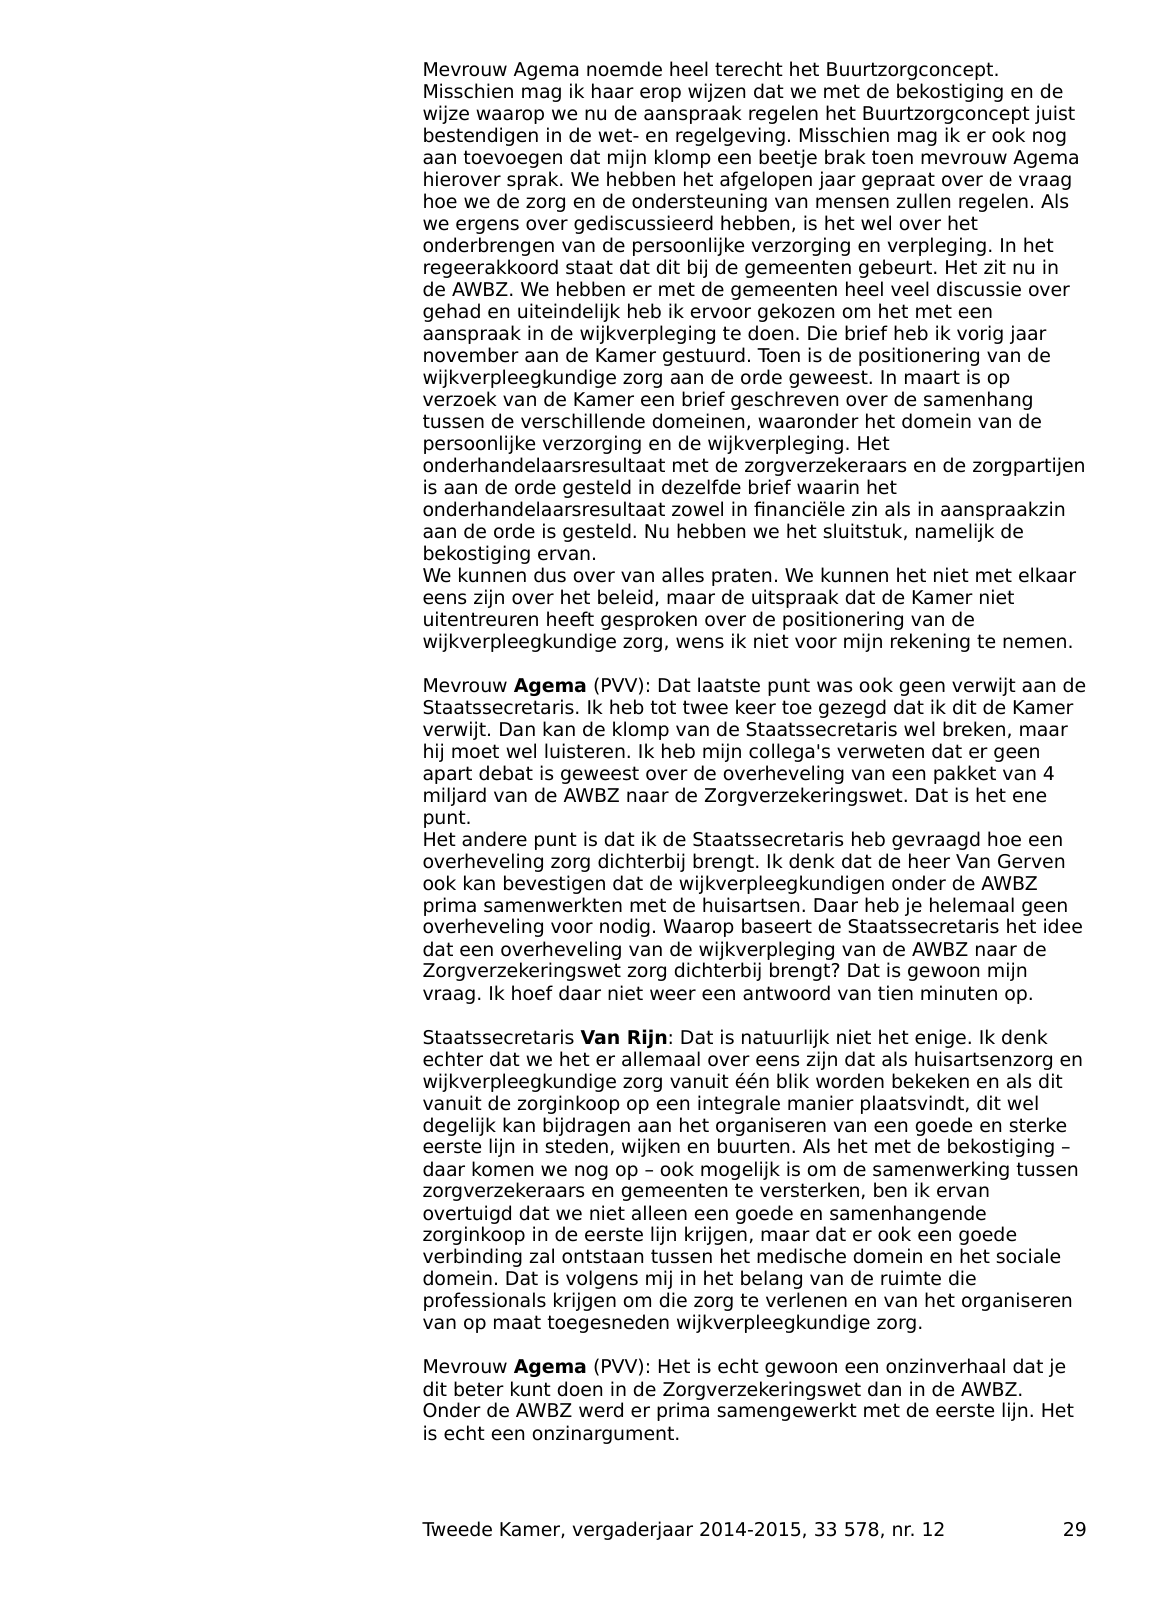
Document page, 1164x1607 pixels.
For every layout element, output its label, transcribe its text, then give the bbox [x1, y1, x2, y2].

text Mevrouw Agema (PVV): Het is echt gewoon een onzinverhaal dat je dit beter kunt doen in de Zorgverzekeringswet dan in de AWBZ. Onder de AWBZ werd er prima samengewerkt met de eerste lijn. Het is echt een onzinargument. [422, 1356, 1087, 1444]
text Het andere punt is dat ik de Staatssecretaris heb gevraagd hoe een overheveling zorg dichterbij brengt. Ik denk dat de heer Van Gerven ook kan bevestigen dat de wijkverpleegkundigen onder de AWBZ prima samenwerkten met de huisartsen. Daar heb je helemaal geen overheveling voor nodig. Waarop baseert de Staatssecretaris het idee dat een overheveling van de wijkverpleging van de AWBZ naar de Zorgverzekeringswet zorg dichterbij brengt? Dat is gewoon mijn vraag. Ik hoef daar niet weer een antwoord van tien minuten op. [422, 828, 1087, 1004]
text We kunnen dus over van alles praten. We kunnen het niet met elkaar eens zijn over het beleid, maar de uitspraak dat de Kamer niet uitentreuren heeft gesproken over de positionering van de wijkverpleegkundige zorg, wens ik niet voor mijn rekening te nemen. [422, 564, 1087, 652]
text Mevrouw Agema (PVV): Dat laatste punt was ook geen verwijt aan de Staatssecretaris. Ik heb tot twee keer toe gezegd dat ik dit de Kamer verwijt. Dan kan de klomp van de Staatssecretaris wel breken, maar hij moet wel luisteren. Ik heb mijn collega's verweten dat er geen apart debat is geweest over de overheveling van een pakket van 4 miljard van de AWBZ naar de Zorgverzekeringswet. Dat is het ene punt. [422, 675, 1087, 828]
text Mevrouw Agema noemde heel terecht het Buurtzorgconcept. Misschien mag ik haar erop wijzen dat we met de bekostiging en de wijze waarop we nu de aanspraak regelen het Buurtzorgconcept juist bestendigen in de wet- en regelgeving. Misschien mag ik er ook nog aan toevoegen dat mijn klomp een beetje brak toen mevrouw Agema hierover sprak. We hebben het afgelopen jaar gepraat over de vraag hoe we de zorg en de ondersteuning van mensen zullen regelen. Als we ergens over gediscussieerd hebben, is het wel over het onderbrengen van de persoonlijke verzorging en verpleging. In het regeerakkoord staat dat dit bij de gemeenten gebeurt. Het zit nu in de AWBZ. We hebben er met de gemeenten heel veel discussie over gehad en uiteindelijk heb ik ervoor gekozen om het met een aanspraak in de wijkverpleging te doen. Die brief heb ik vorig jaar november aan de Kamer gestuurd. Toen is de positionering van de wijkverpleegkundige zorg aan de orde geweest. In maart is op verzoek van de Kamer een brief geschreven over de samenhang tussen de verschillende domeinen, waaronder het domein van de persoonlijke verzorging en de wijkverpleging. Het onderhandelaarsresultaat met de zorgverzekeraars en de zorgpartijen is aan de orde gesteld in dezelfde brief waarin het onderhandelaarsresultaat zowel in financiële zin als in aanspraakzin aan de orde is gesteld. Nu hebben we het sluitstuk, namelijk de bekostiging ervan. [422, 59, 1087, 564]
text Staatssecretaris Van Rijn: Dat is natuurlijk niet het enige. Ik denk echter dat we het er allemaal over eens zijn dat als huisartsenzorg en wijkverpleegkundige zorg vanuit één blik worden bekeken en als dit vanuit de zorginkoop op een integrale manier plaatsvindt, dit wel degelijk kan bijdragen aan het organiseren van een goede en sterke eerste lijn in steden, wijken en buurten. Als het met de bekostiging – daar komen we nog op – ook mogelijk is om de samenwerking tussen zorgverzekeraars en gemeenten te versterken, ben ik ervan overtuigd dat we niet alleen een goede en samenhangende zorginkoop in de eerste lijn krijgen, maar dat er ook een goede verbinding zal ontstaan tussen het medische domein en het sociale domein. Dat is volgens mij in het belang van de ruimte die professionals krijgen om die zorg te verlenen en van het organiseren van op maat toegesneden wijkverpleegkundige zorg. [422, 1027, 1087, 1334]
